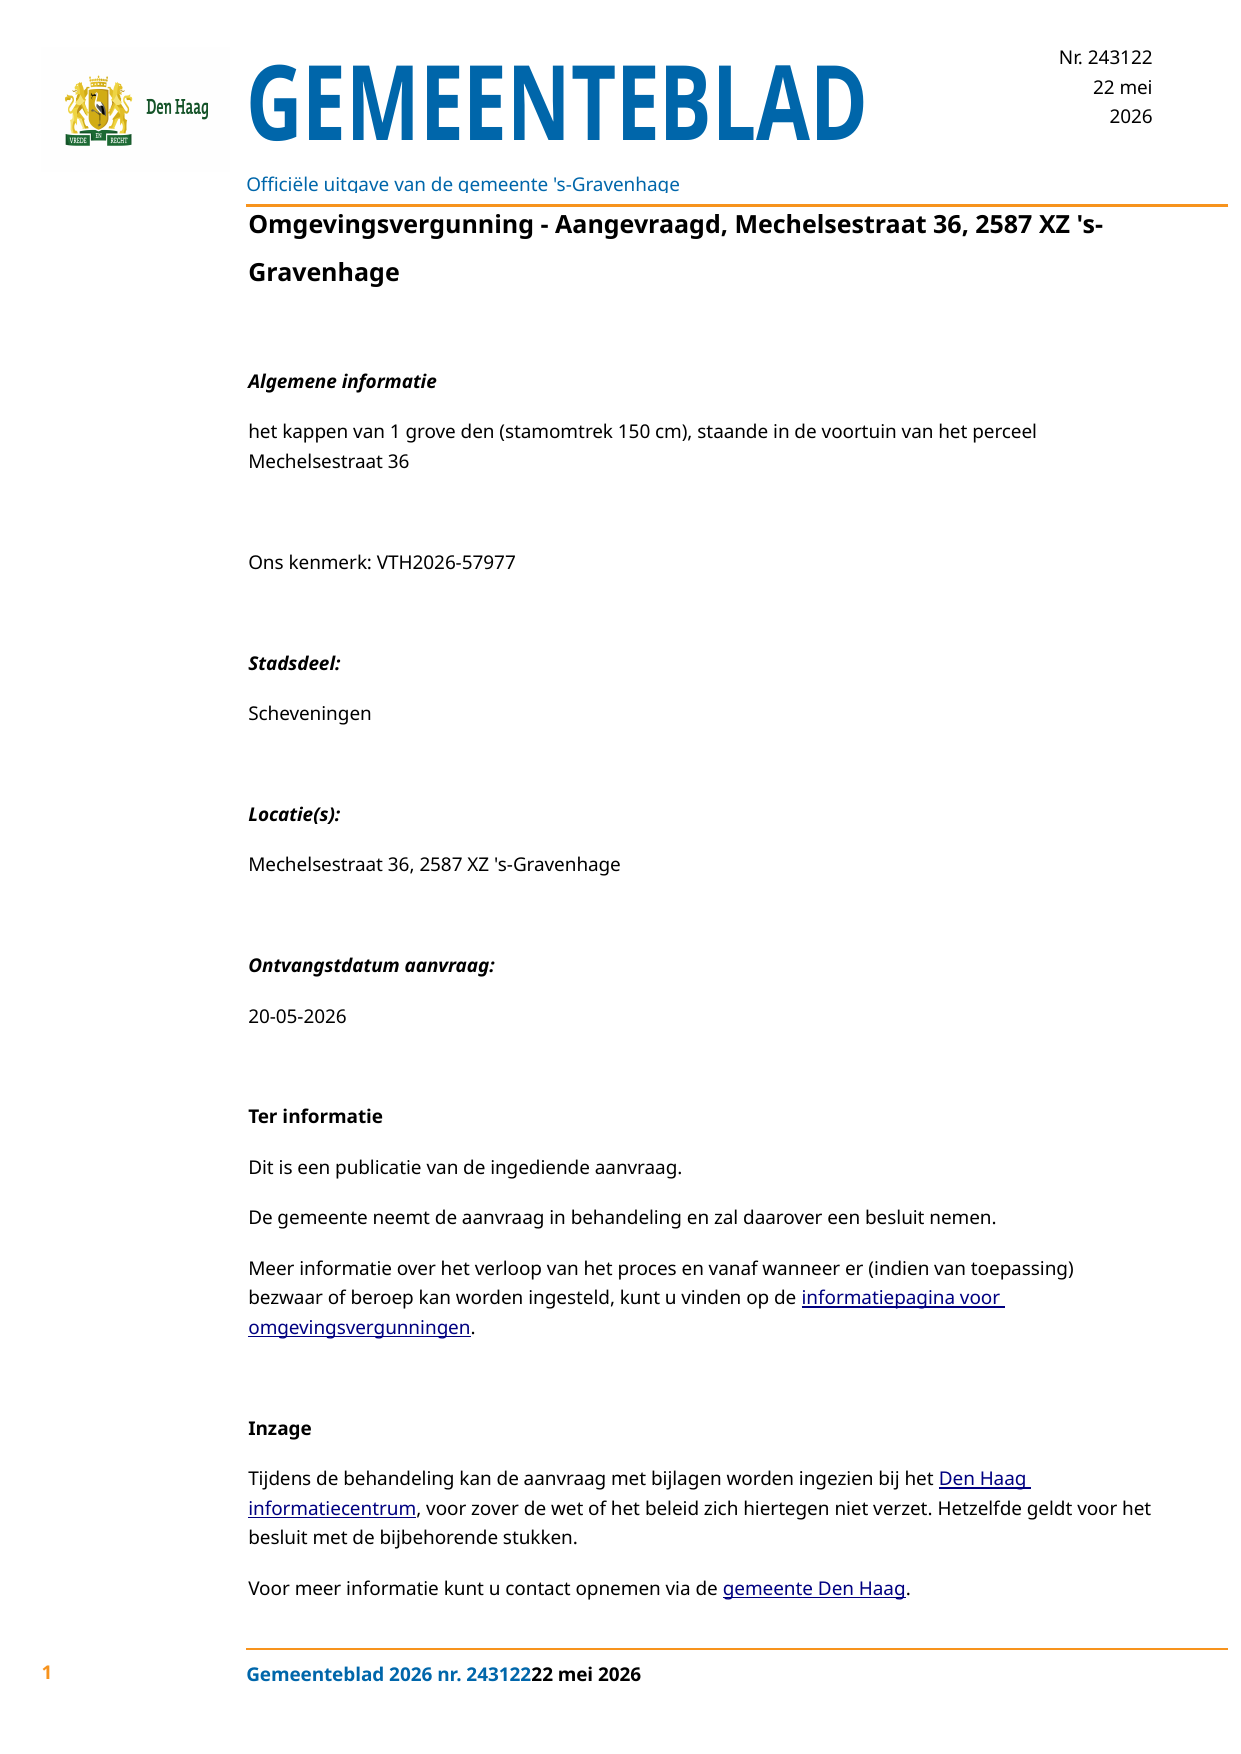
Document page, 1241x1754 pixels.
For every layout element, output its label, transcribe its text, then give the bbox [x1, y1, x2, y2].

picture [41, 47, 231, 172]
text Stadsdeel: [248, 650, 1152, 676]
text 20-05-2026 [248, 1003, 1152, 1029]
text het kappen van 1 grove den (stamomtrek 150 cm), staande in de voortuin van het perceel Mechelsestraat 36 [248, 419, 1152, 474]
text Tijdens de behandeling kan de aanvraag met bijlagen worden ingezien bij het Den Haag informatiecentrum, voor zover de wet of het beleid zich hiertegen niet verzet. Hetzelfde geldt voor het besluit met de bijbehorende stukken. [248, 1465, 1152, 1550]
text Meer informatie over het verloop van het proces en vanaf wanneer er (indien van toepassing) bezwaar of beroep kan worden ingesteld, kunt u vinden op de informatiepagina voor omgevingsvergunningen. [248, 1255, 1152, 1340]
text Voor meer informatie kunt u contact opnemen via de gemeente Den Haag. [248, 1575, 1152, 1601]
text Algemene informatie [248, 368, 1152, 394]
text Dit is een publicatie van de ingediende aanvraag. [248, 1154, 1152, 1180]
text Omgevingsvergunning - Aangevraagd, Mechelsestraat 36, 2587 XZ 's-Gravenhage [248, 207, 1152, 288]
text Ter informatie [248, 1104, 1152, 1129]
text Ontvangstdatum aanvraag: [248, 952, 1152, 978]
text Ons kenmerk: VTH2026-57977 [248, 549, 1152, 575]
text Mechelsestraat 36, 2587 XZ 's-Gravenhage [248, 852, 1152, 877]
text De gemeente neemt de aanvraag in behandeling en zal daarover een besluit nemen. [248, 1204, 1152, 1230]
text Inzage [248, 1415, 1152, 1441]
text Scheveningen [248, 700, 1152, 726]
text Locatie(s): [248, 801, 1152, 827]
